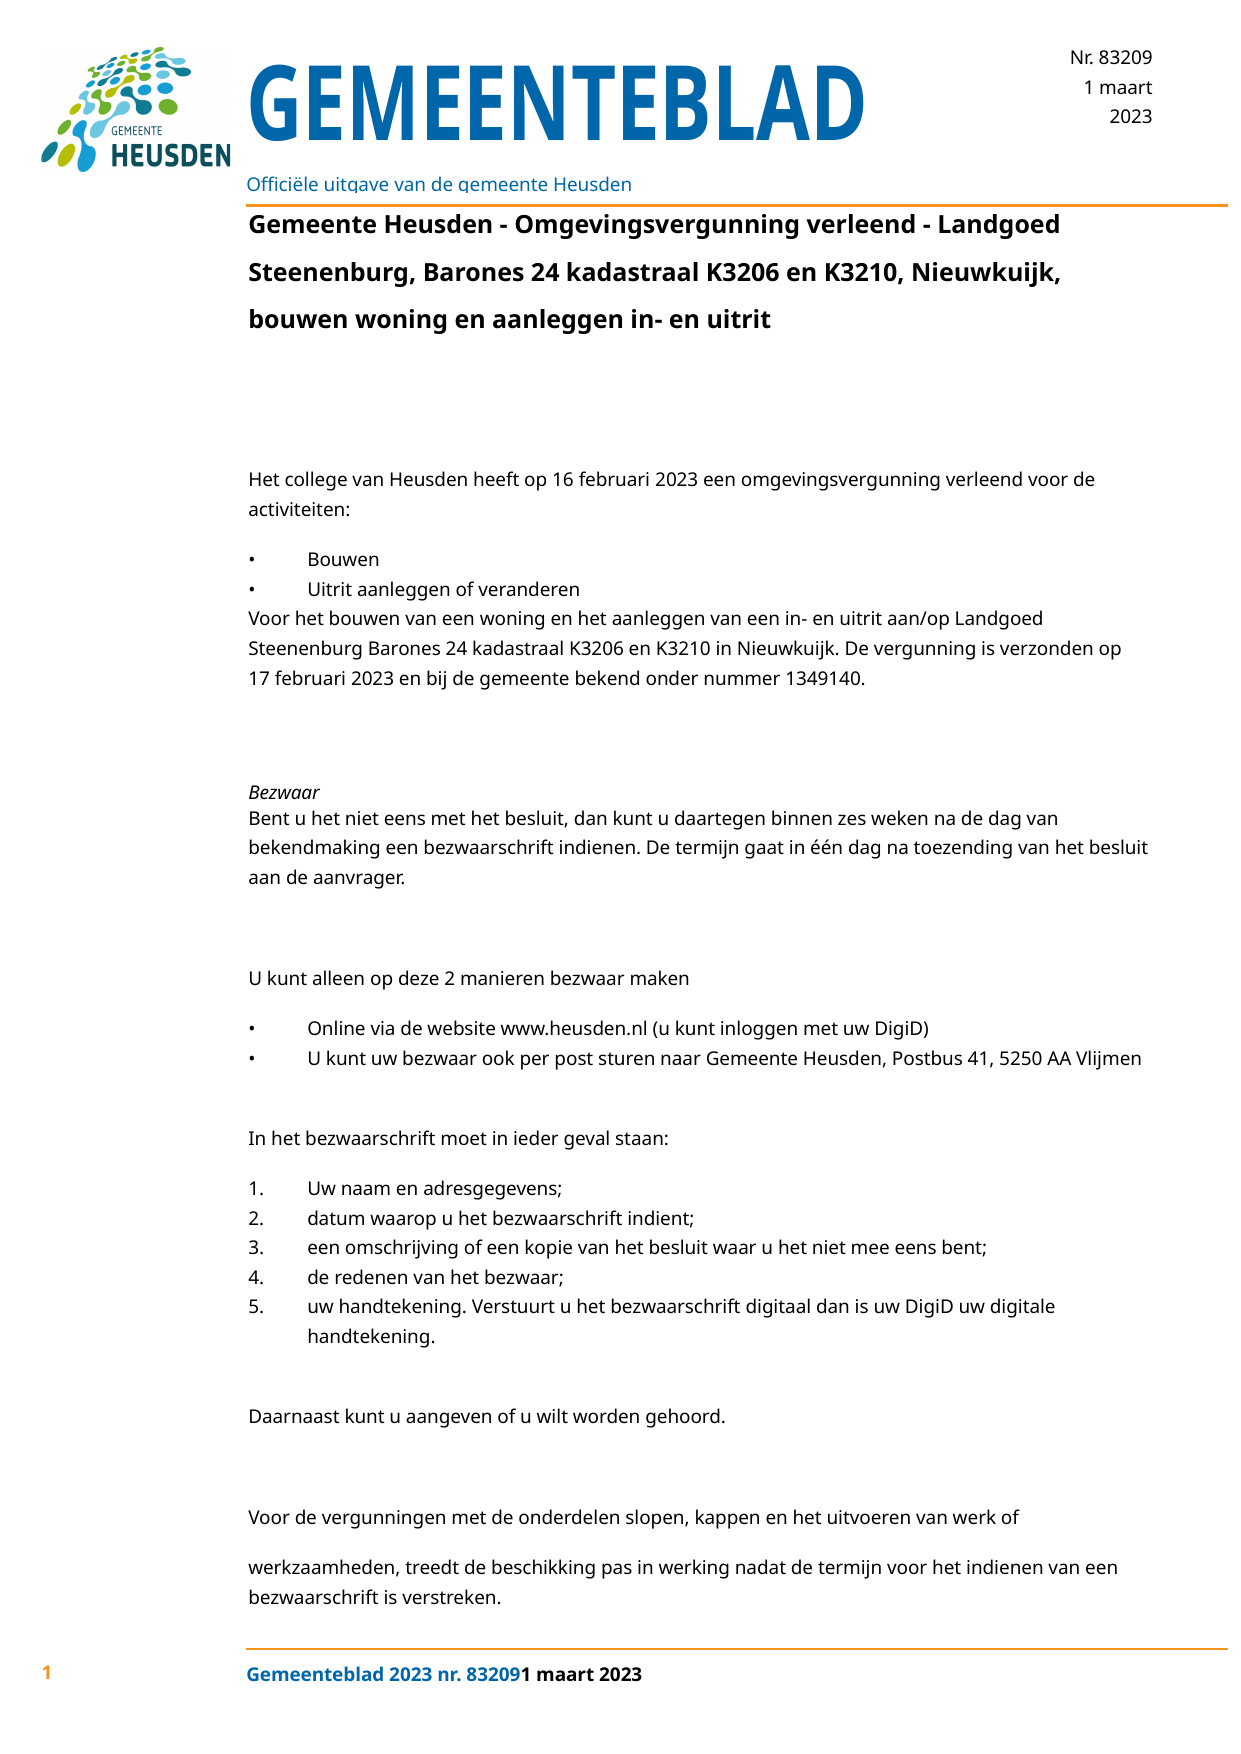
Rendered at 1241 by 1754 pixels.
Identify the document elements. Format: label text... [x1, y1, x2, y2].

list Uitrit aanleggen of veranderen [248, 576, 1152, 602]
text Gemeente Heusden - Omgevingsvergunning verleend - Landgoed Steenenburg, Barones 24 kadastraal K3206 en K3210, Nieuwkuijk, bouwen woning en aanleggen in- en uitrit [248, 207, 1152, 336]
text Voor de vergunningen met de onderdelen slopen, kappen en het uitvoeren van werk of [248, 1504, 1152, 1530]
list uw handtekening. Verstuurt u het bezwaarschrift digitaal dan is uw DigiD uw digitale handtekening. [248, 1293, 1152, 1349]
text U kunt alleen op deze 2 manieren bezwaar maken [248, 965, 1152, 991]
text Bent u het niet eens met het besluit, dan kunt u daartegen binnen zes weken na de dag van bekendmaking een bezwaarschrift indienen. De termijn gaat in één dag na toezending van het besluit aan de aanvrager. [248, 805, 1152, 890]
list een omschrijving of een kopie van het besluit waar u het niet mee eens bent; [248, 1234, 1152, 1260]
list datum waarop u het bezwaarschrift indient; [248, 1205, 1152, 1231]
text Daarnaast kunt u aangeven of u wilt worden gehoord. [248, 1403, 1152, 1429]
list U kunt uw bezwaar ook per post sturen naar Gemeente Heusden, Postbus 41, 5250 AA Vlijmen [248, 1045, 1152, 1071]
list Bouwen [248, 546, 1152, 572]
list de redenen van het bezwaar; [248, 1264, 1152, 1290]
text werkzaamheden, treedt de beschikking pas in werking nadat de termijn voor het indienen van een bezwaarschrift is verstreken. [248, 1554, 1152, 1610]
picture [41, 47, 231, 172]
text In het bezwaarschrift moet in ieder geval staan: [248, 1125, 1152, 1151]
text Bezwaar [248, 779, 1152, 805]
text Voor het bouwen van een woning en het aanleggen van een in- en uitrit aan/op Landgoed Steenenburg Barones 24 kadastraal K3206 en K3210 in Nieuwkuijk. De vergunning is verzonden op 17 februari 2023 en bij de gemeente bekend onder nummer 1349140. [248, 606, 1152, 690]
list Online via de website www.heusden.nl (u kunt inloggen met uw DigiD) [248, 1015, 1152, 1041]
text Het college van Heusden heeft op 16 februari 2023 een omgevingsvergunning verleend voor de activiteiten: [248, 466, 1152, 522]
list Uw naam en adresgegevens; [248, 1175, 1152, 1201]
